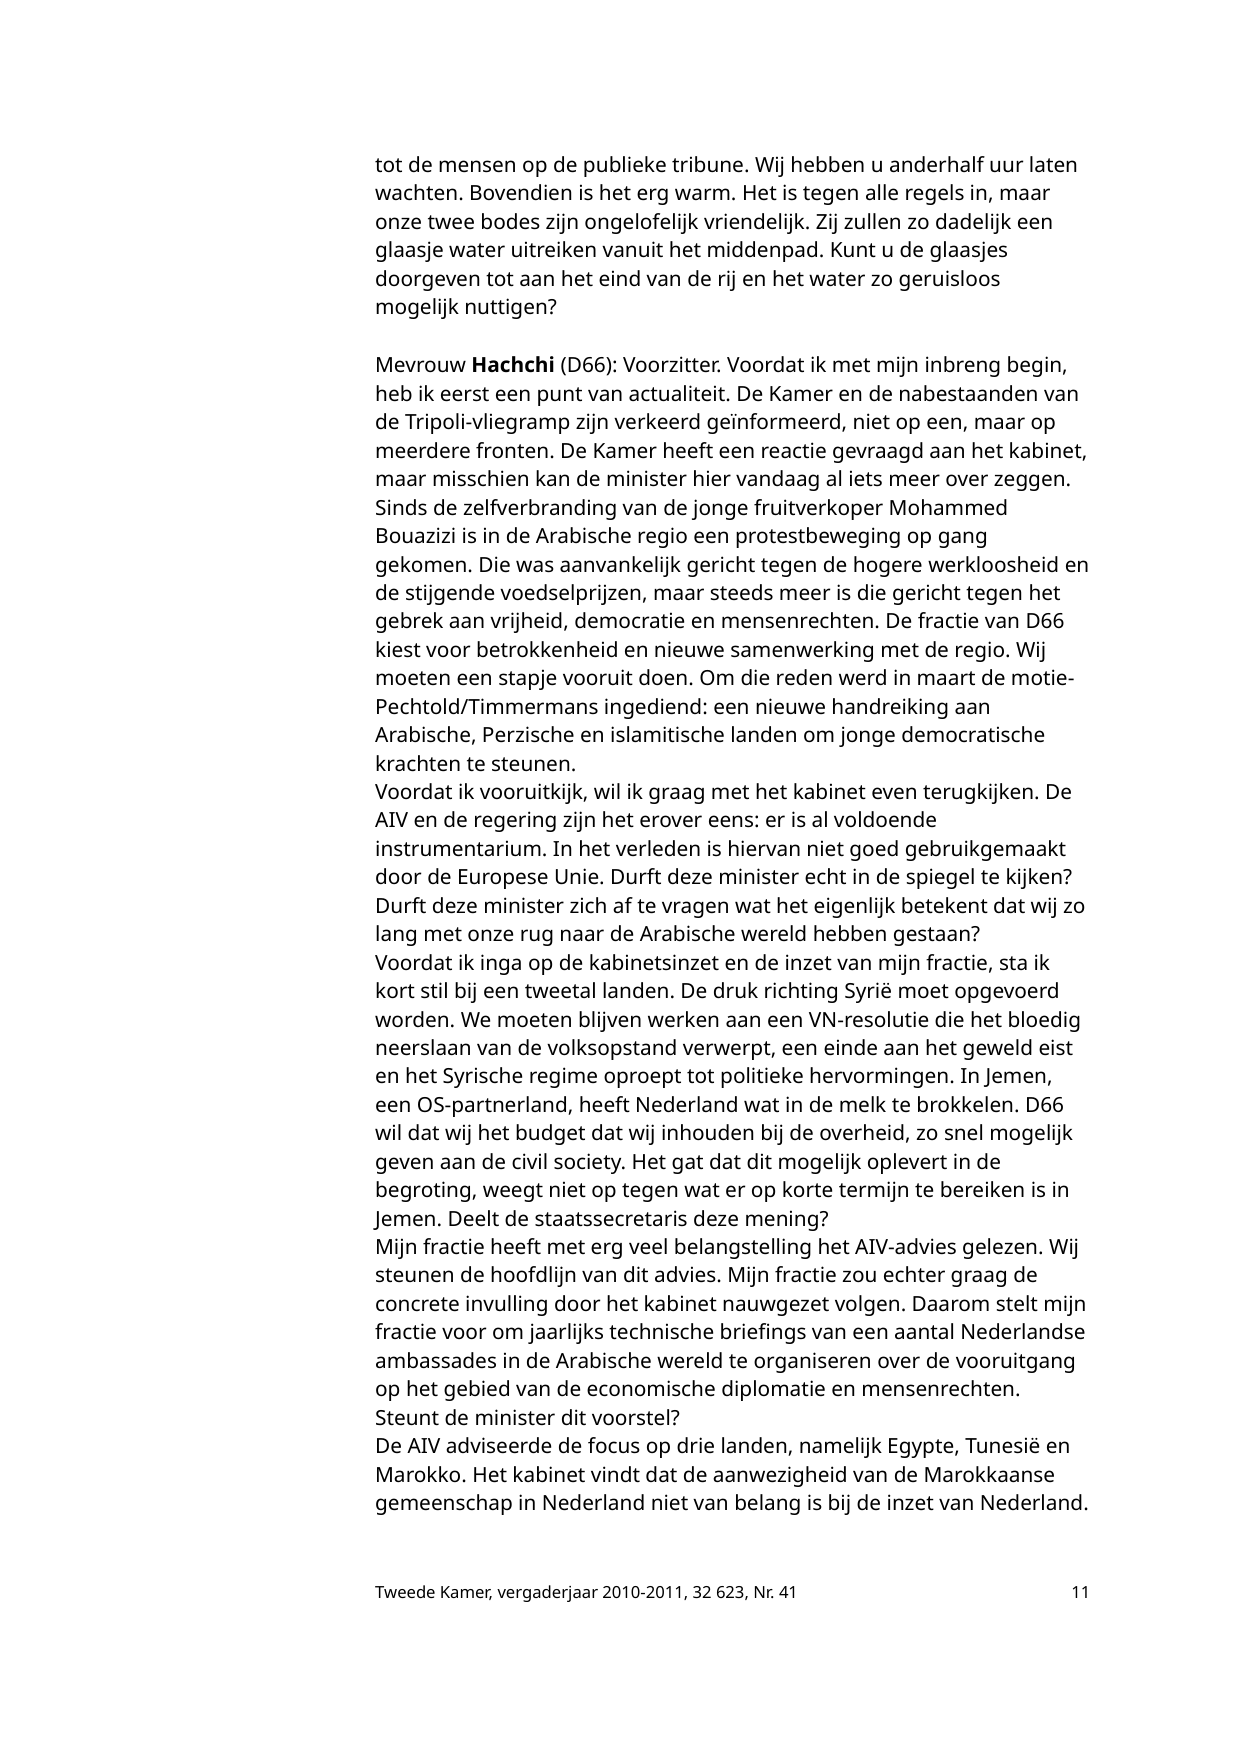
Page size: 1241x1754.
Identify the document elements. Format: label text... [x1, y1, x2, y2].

text De AIV adviseerde de focus op drie landen, namelijk Egypte, Tunesië en Marokko. Het kabinet vindt dat de aanwezigheid van de Marokkaanse gemeenschap in Nederland niet van belang is bij de inzet van Nederland. [375, 1431, 1090, 1517]
text Voordat ik inga op de kabinetsinzet en de inzet van mijn fractie, sta ik kort stil bij een tweetal landen. De druk richting Syrië moet opgevoerd worden. We moeten blijven werken aan een VN-resolutie die het bloedig neerslaan van de volksopstand verwerpt, een einde aan het geweld eist en het Syrische regime oproept tot politieke hervormingen. In Jemen, een OS-partnerland, heeft Nederland wat in de melk te brokkelen. D66 wil dat wij het budget dat wij inhouden bij de overheid, zo snel mogelijk geven aan de civil society. Het gat dat dit mogelijk oplevert in de begroting, weegt niet op tegen wat er op korte termijn te bereiken is in Jemen. Deelt de staatssecretaris deze mening? [375, 948, 1090, 1232]
text Voordat ik vooruitkijk, wil ik graag met het kabinet even terugkijken. De AIV en de regering zijn het erover eens: er is al voldoende instrumentarium. In het verleden is hiervan niet goed gebruikgemaakt door de Europese Unie. Durft deze minister echt in de spiegel te kijken? Durft deze minister zich af te vragen wat het eigenlijk betekent dat wij zo lang met onze rug naar de Arabische wereld hebben gestaan? [375, 777, 1090, 948]
text tot de mensen op de publieke tribune. Wij hebben u anderhalf uur laten wachten. Bovendien is het erg warm. Het is tegen alle regels in, maar onze twee bodes zijn ongelofelijk vriendelijk. Zij zullen zo dadelijk een glaasje water uitreiken vanuit het middenpad. Kunt u de glaasjes doorgeven tot aan het eind van de rij en het water zo geruisloos mogelijk nuttigen? [375, 150, 1090, 321]
text Sinds de zelfverbranding van de jonge fruitverkoper Mohammed Bouazizi is in de Arabische regio een protestbeweging op gang gekomen. Die was aanvankelijk gericht tegen de hogere werkloosheid en de stijgende voedselprijzen, maar steeds meer is die gericht tegen het gebrek aan vrijheid, democratie en mensenrechten. De fractie van D66 kiest voor betrokkenheid en nieuwe samenwerking met de regio. Wij moeten een stapje vooruit doen. Om die reden werd in maart de motie-Pechtold/Timmermans ingediend: een nieuwe handreiking aan Arabische, Perzische en islamitische landen om jonge democratische krachten te steunen. [375, 493, 1090, 777]
text Mijn fractie heeft met erg veel belangstelling het AIV-advies gelezen. Wij steunen de hoofdlijn van dit advies. Mijn fractie zou echter graag de concrete invulling door het kabinet nauwgezet volgen. Daarom stelt mijn fractie voor om jaarlijks technische briefings van een aantal Nederlandse ambassades in de Arabische wereld te organiseren over de vooruitgang op het gebied van de economische diplomatie en mensenrechten. Steunt de minister dit voorstel? [375, 1232, 1090, 1431]
text Mevrouw Hachchi (D66): Voorzitter. Voordat ik met mijn inbreng begin, heb ik eerst een punt van actualiteit. De Kamer en de nabestaanden van de Tripoli-vliegramp zijn verkeerd geïnformeerd, niet op een, maar op meerdere fronten. De Kamer heeft een reactie gevraagd aan het kabinet, maar misschien kan de minister hier vandaag al iets meer over zeggen. [375, 351, 1090, 493]
